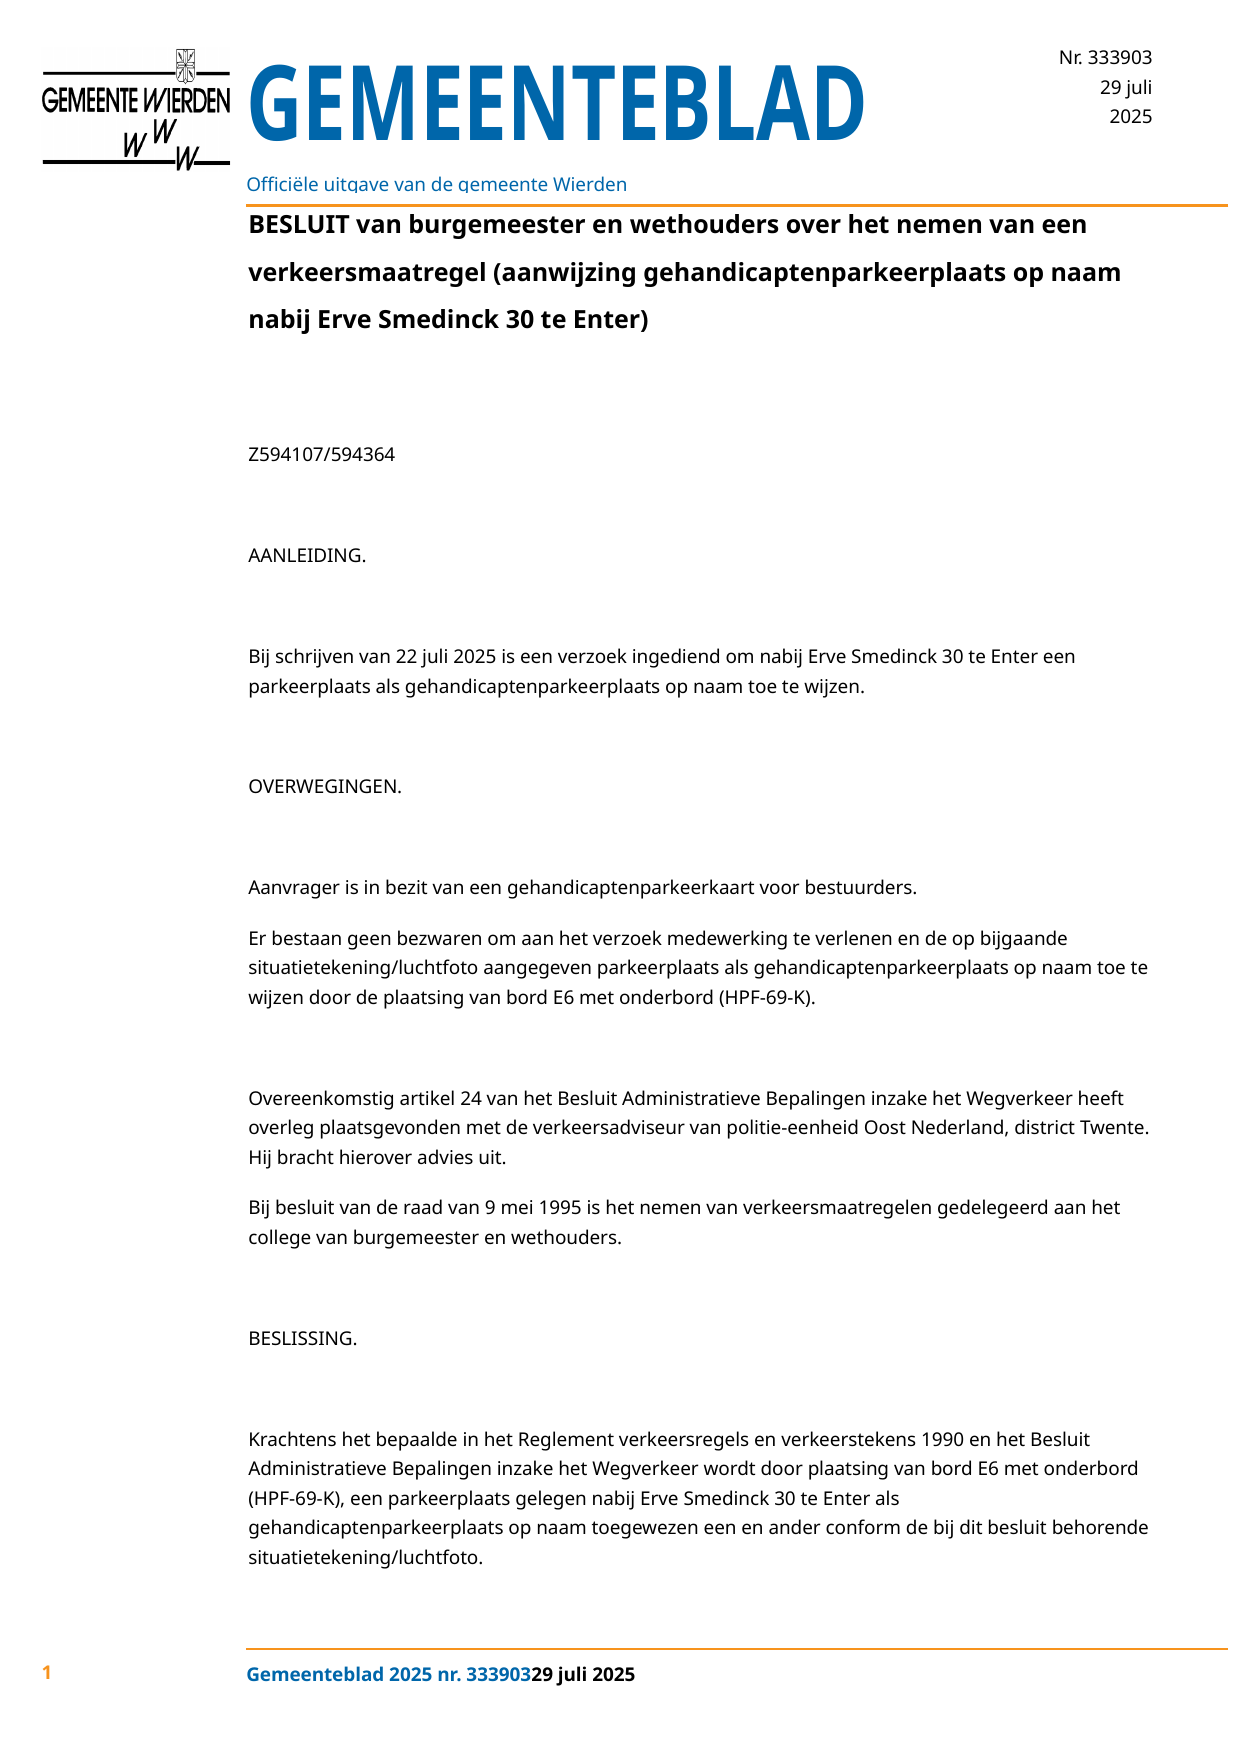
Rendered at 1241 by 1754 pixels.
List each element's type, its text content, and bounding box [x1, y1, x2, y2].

text Krachtens het bepaalde in het Reglement verkeersregels en verkeerstekens 1990 en het Besluit Administratieve Bepalingen inzake het Wegverkeer wordt door plaatsing van bord E6 met onderbord (HPF-69-K), een parkeerplaats gelegen nabij Erve Smedinck 30 te Enter als gehandicaptenparkeerplaats op naam toegewezen een en ander conform de bij dit besluit behorende situatietekening/luchtfoto. [248, 1426, 1152, 1570]
text Bij besluit van de raad van 9 mei 1995 is het nemen van verkeersmaatregelen gedelegeerd aan het college van burgemeester en wethouders. [248, 1194, 1152, 1250]
text BESLUIT van burgemeester en wethouders over het nemen van een verkeersmaatregel (aanwijzing gehandicaptenparkeerplaats op naam nabij Erve Smedinck 30 te Enter) [248, 207, 1152, 336]
text Er bestaan geen bezwaren om aan het verzoek medewerking te verlenen en de op bijgaande situatietekening/luchtfoto aangegeven parkeerplaats als gehandicaptenparkeerplaats op naam toe te wijzen door de plaatsing van bord E6 met onderbord (HPF-69-K). [248, 925, 1152, 1010]
text Bij schrijven van 22 juli 2025 is een verzoek ingediend om nabij Erve Smedinck 30 te Enter een parkeerplaats als gehandicaptenparkeerplaats op naam toe te wijzen. [248, 643, 1152, 699]
text Z594107/594364 [248, 442, 1152, 467]
text Aanvrager is in bezit van een gehandicaptenparkeerkaart voor bestuurders. [248, 874, 1152, 900]
text BESLISSING. [248, 1325, 1152, 1351]
picture [41, 47, 231, 172]
text AANLEIDING. [248, 542, 1152, 568]
text OVERWEGINGEN. [248, 774, 1152, 799]
text Overeenkomstig artikel 24 van het Besluit Administratieve Bepalingen inzake het Wegverkeer heeft overleg plaatsgevonden met de verkeersadviseur van politie-eenheid Oost Nederland, district Twente. Hij bracht hierover advies uit. [248, 1085, 1152, 1170]
